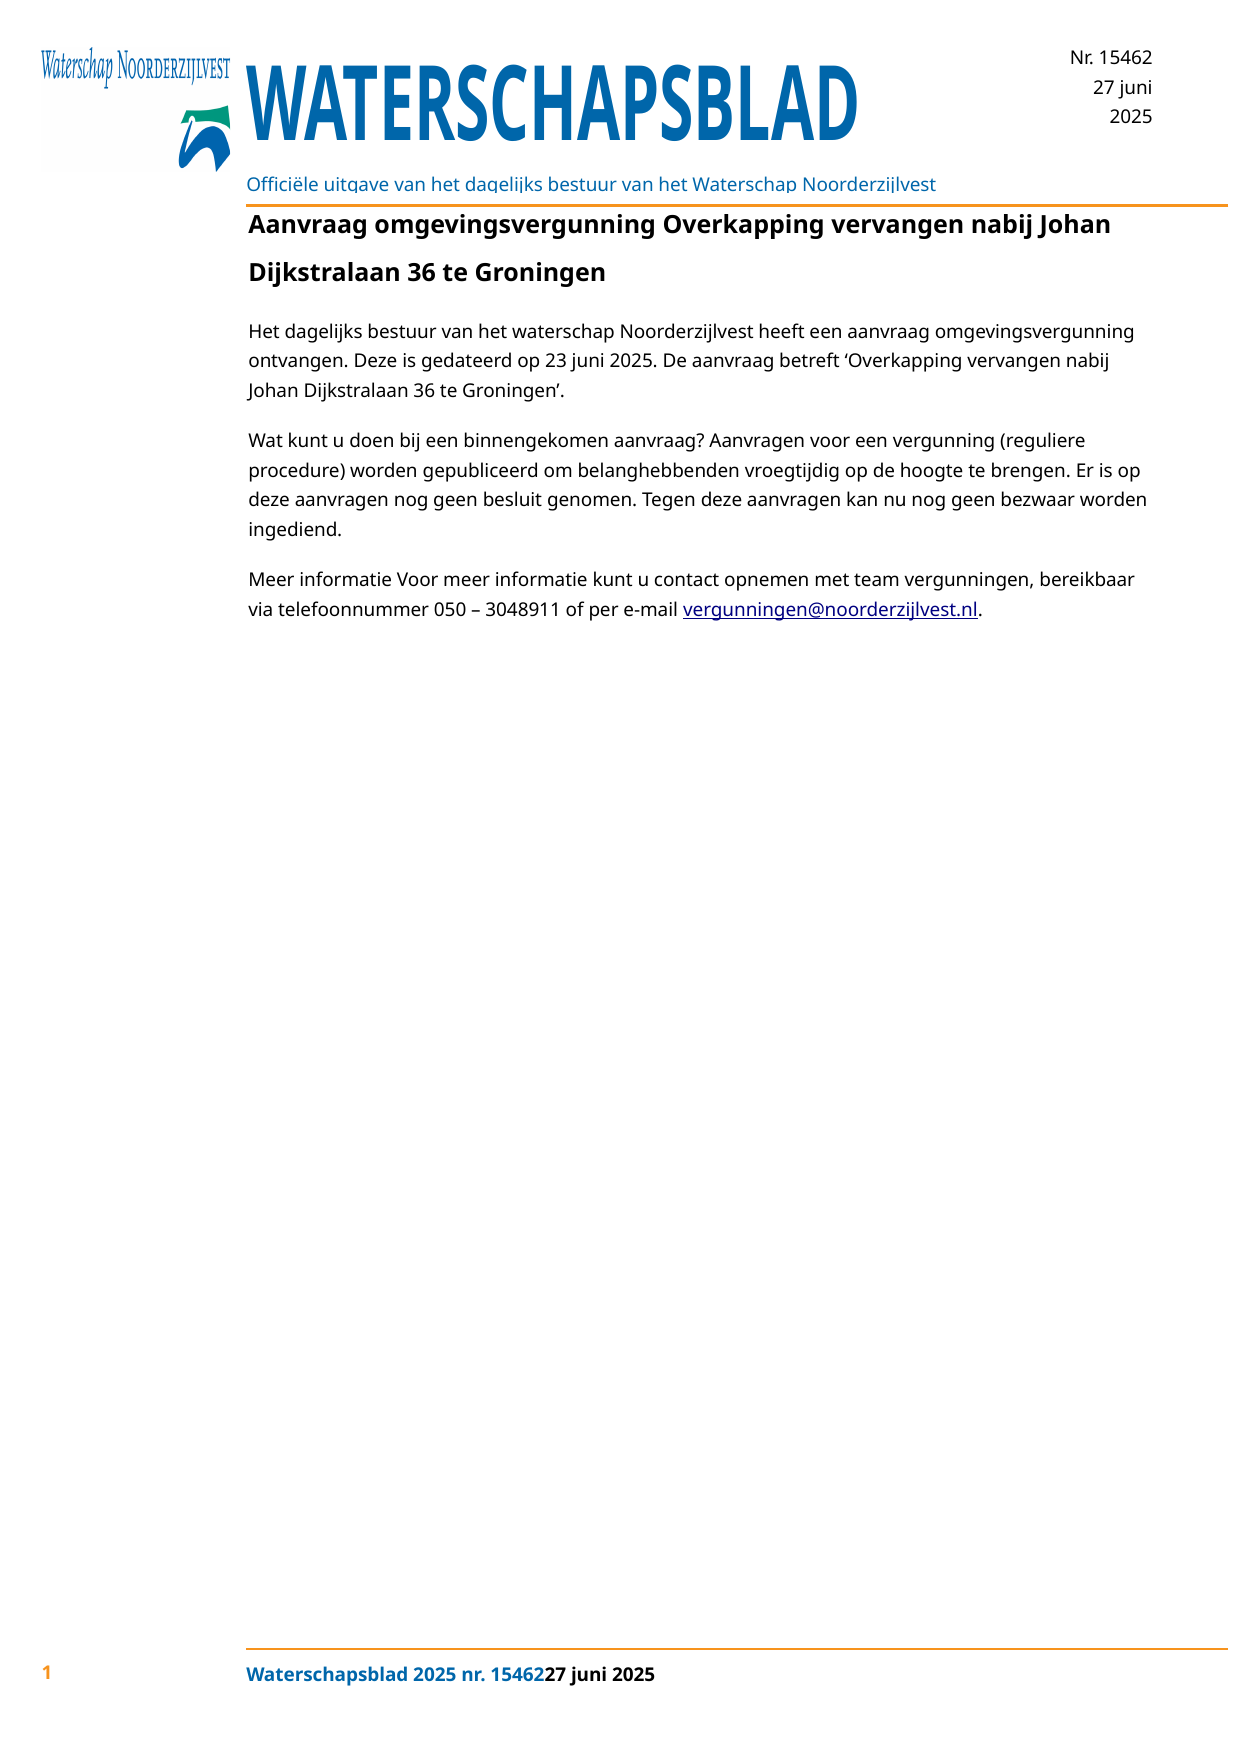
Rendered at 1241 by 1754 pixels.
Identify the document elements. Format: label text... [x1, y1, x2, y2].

picture [41, 47, 231, 172]
text Het dagelijks bestuur van het waterschap Noorderzijlvest heeft een aanvraag omgevingsvergunning ontvangen. Deze is gedateerd op 23 juni 2025. De aanvraag betreft ‘Overkapping vervangen nabij Johan Dijkstralaan 36 te Groningen’. [248, 318, 1152, 403]
text Meer informatie Voor meer informatie kunt u contact opnemen met team vergunningen, bereikbaar via telefoonnummer 050 – 3048911 of per e-mail vergunningen@noorderzijlvest.nl. [248, 567, 1152, 622]
text Aanvraag omgevingsvergunning Overkapping vervangen nabij Johan Dijkstralaan 36 te Groningen [248, 207, 1152, 288]
text Wat kunt u doen bij een binnengekomen aanvraag? Aanvragen voor een vergunning (reguliere procedure) worden gepubliceerd om belanghebbenden vroegtijdig op de hoogte te brengen. Er is op deze aanvragen nog geen besluit genomen. Tegen deze aanvragen kan nu nog geen bezwaar worden ingediend. [248, 427, 1152, 542]
